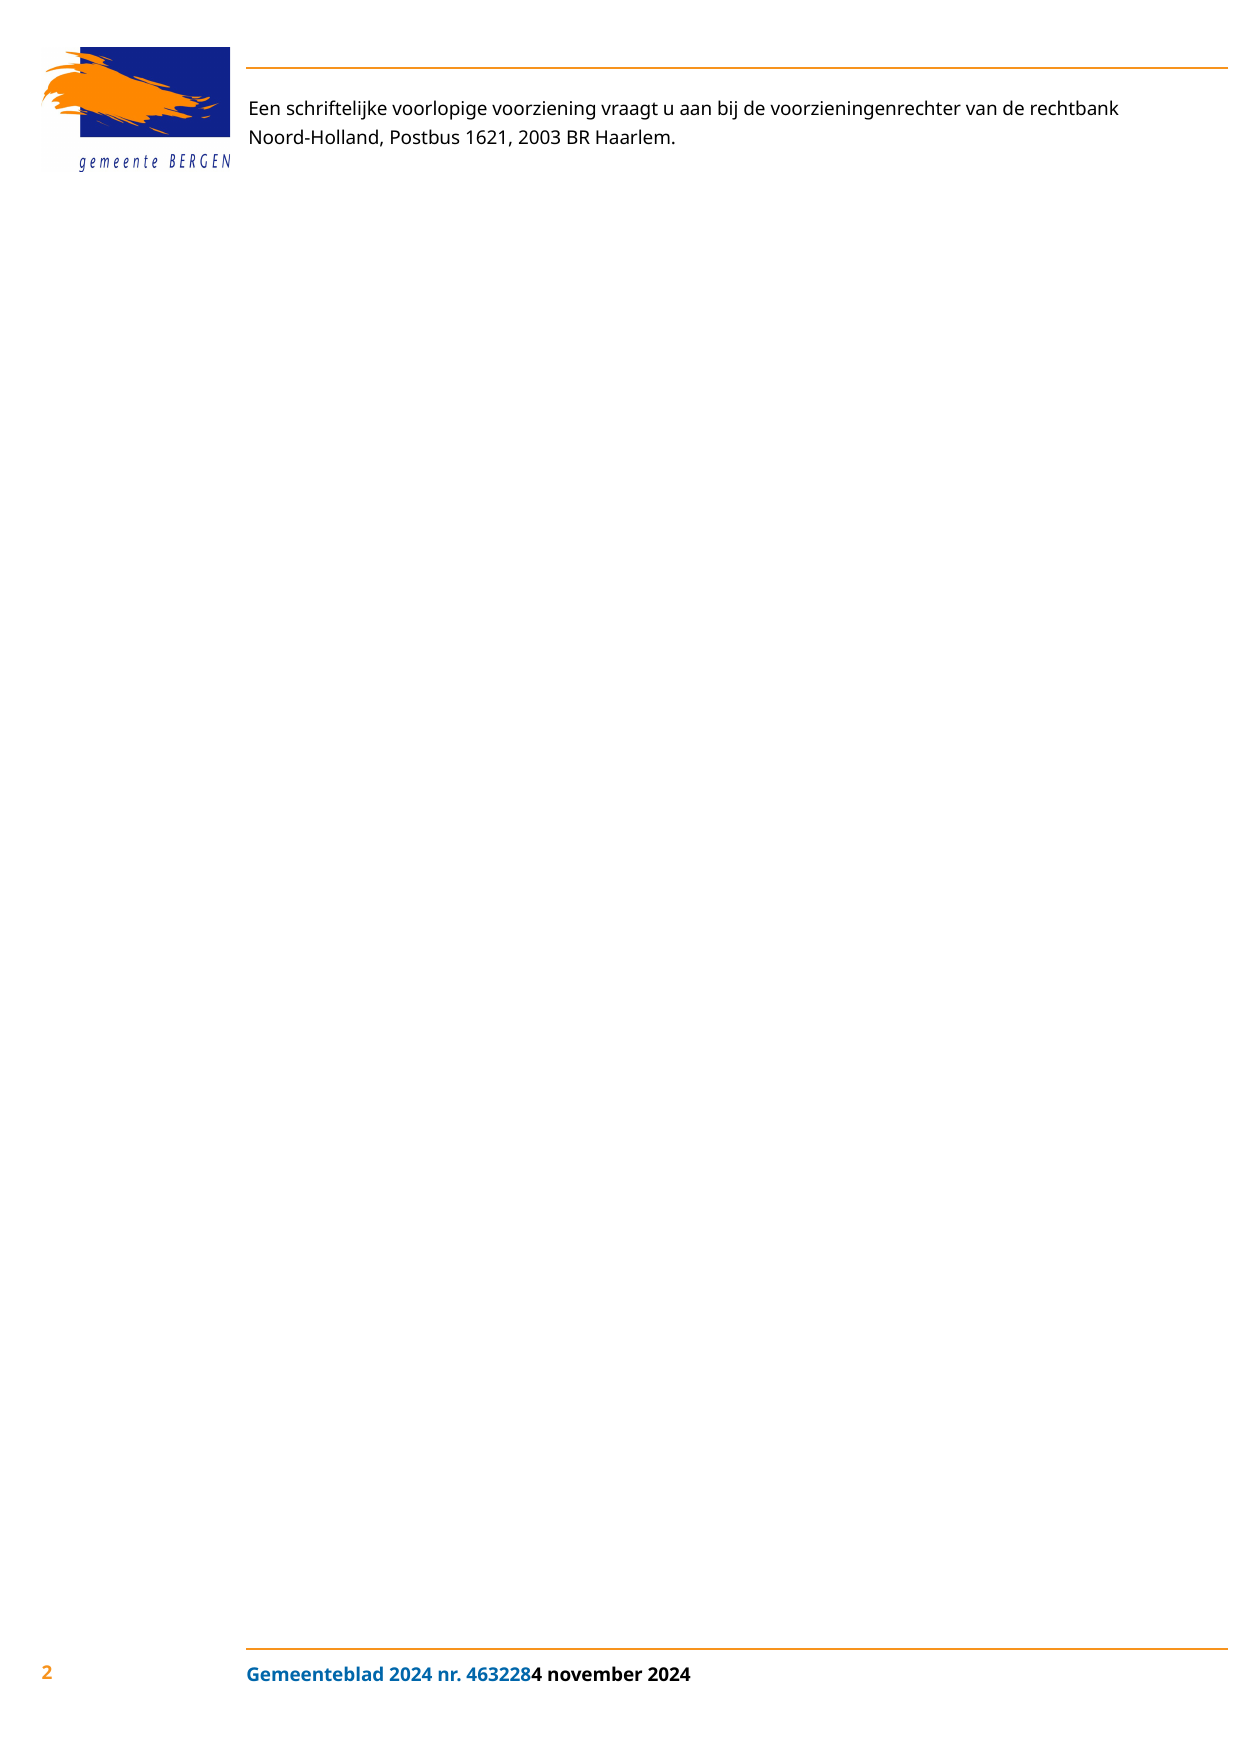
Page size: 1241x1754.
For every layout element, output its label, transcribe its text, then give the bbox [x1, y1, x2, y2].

text Een schriftelijke voorlopige voorziening vraagt u aan bij de voorzieningenrechter van de rechtbank Noord-Holland, Postbus 1621, 2003 BR Haarlem. [248, 95, 1152, 150]
picture [41, 47, 231, 172]
